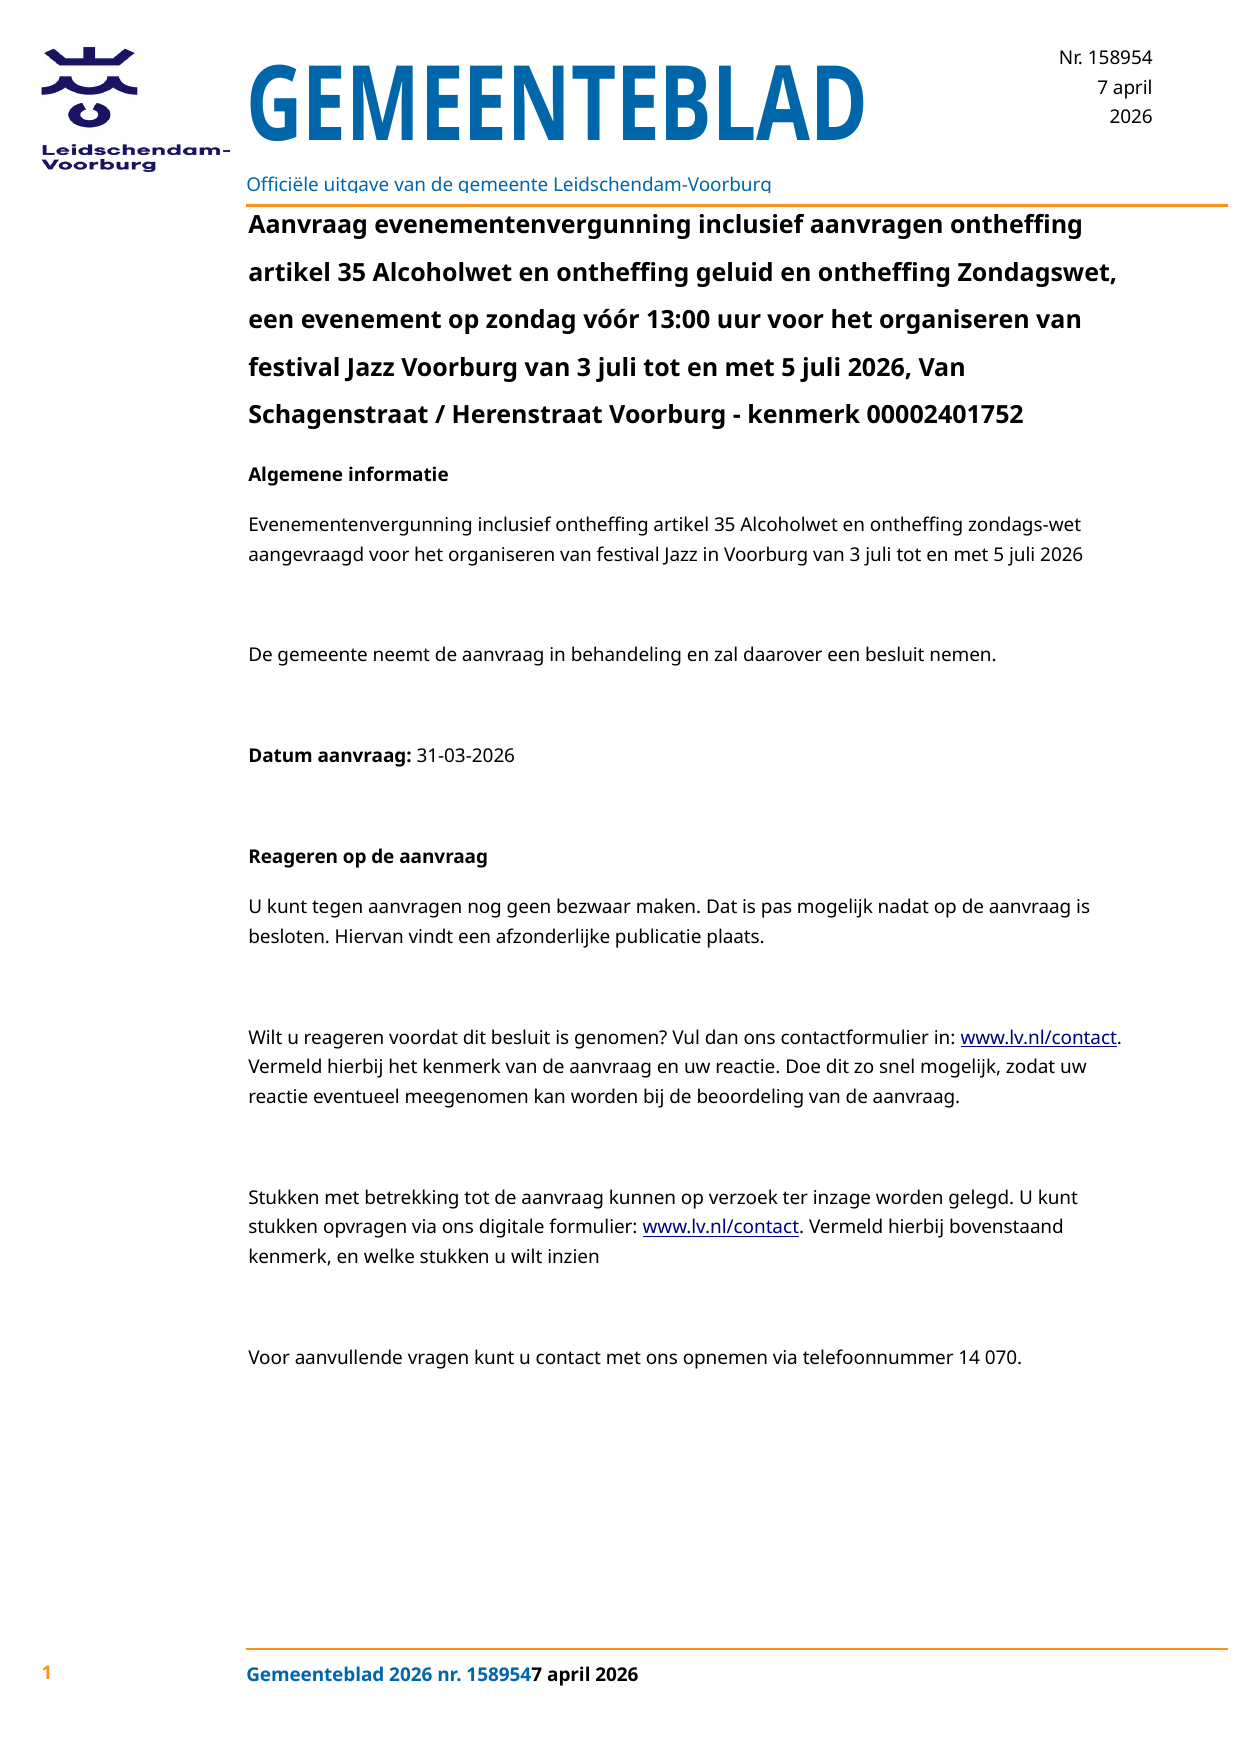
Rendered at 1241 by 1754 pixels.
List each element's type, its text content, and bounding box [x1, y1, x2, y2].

text Stukken met betrekking tot de aanvraag kunnen op verzoek ter inzage worden gelegd. U kunt stukken opvragen via ons digitale formulier: www.lv.nl/contact. Vermeld hierbij bovenstaand kenmerk, en welke stukken u wilt inzien [248, 1184, 1152, 1269]
text Reageren op de aanvraag [248, 843, 1152, 869]
picture [41, 47, 231, 172]
text De gemeente neemt de aanvraag in behandeling en zal daarover een besluit nemen. [248, 642, 1152, 667]
text Voor aanvullende vragen kunt u contact met ons opnemen via telefoonnummer 14 070. [248, 1344, 1152, 1370]
text Wilt u reageren voordat dit besluit is genomen? Vul dan ons contactformulier in: www.lv.nl/contact. Vermeld hierbij het kenmerk van de aanvraag en uw reactie. Doe dit zo snel mogelijk, zodat uw reactie eventueel meegenomen kan worden bij de beoordeling van de aanvraag. [248, 1024, 1152, 1109]
text Evenementenvergunning inclusief ontheffing artikel 35 Alcoholwet en ontheffing zondags-wet aangevraagd voor het organiseren van festival Jazz in Voorburg van 3 juli tot en met 5 juli 2026 [248, 511, 1152, 566]
text U kunt tegen aanvragen nog geen bezwaar maken. Dat is pas mogelijk nadat op de aanvraag is besloten. Hiervan vindt een afzonderlijke publicatie plaats. [248, 894, 1152, 949]
text Algemene informatie [248, 461, 1152, 486]
text Aanvraag evenementenvergunning inclusief aanvragen ontheffing artikel 35 Alcoholwet en ontheffing geluid en ontheffing Zondagswet, een evenement op zondag vóór 13:00 uur voor het organiseren van festival Jazz Voorburg van 3 juli tot en met 5 juli 2026, Van Schagenstraat / Herenstraat Voorburg - kenmerk 00002401752 [248, 207, 1152, 431]
text Datum aanvraag: 31-03-2026 [248, 742, 1152, 768]
